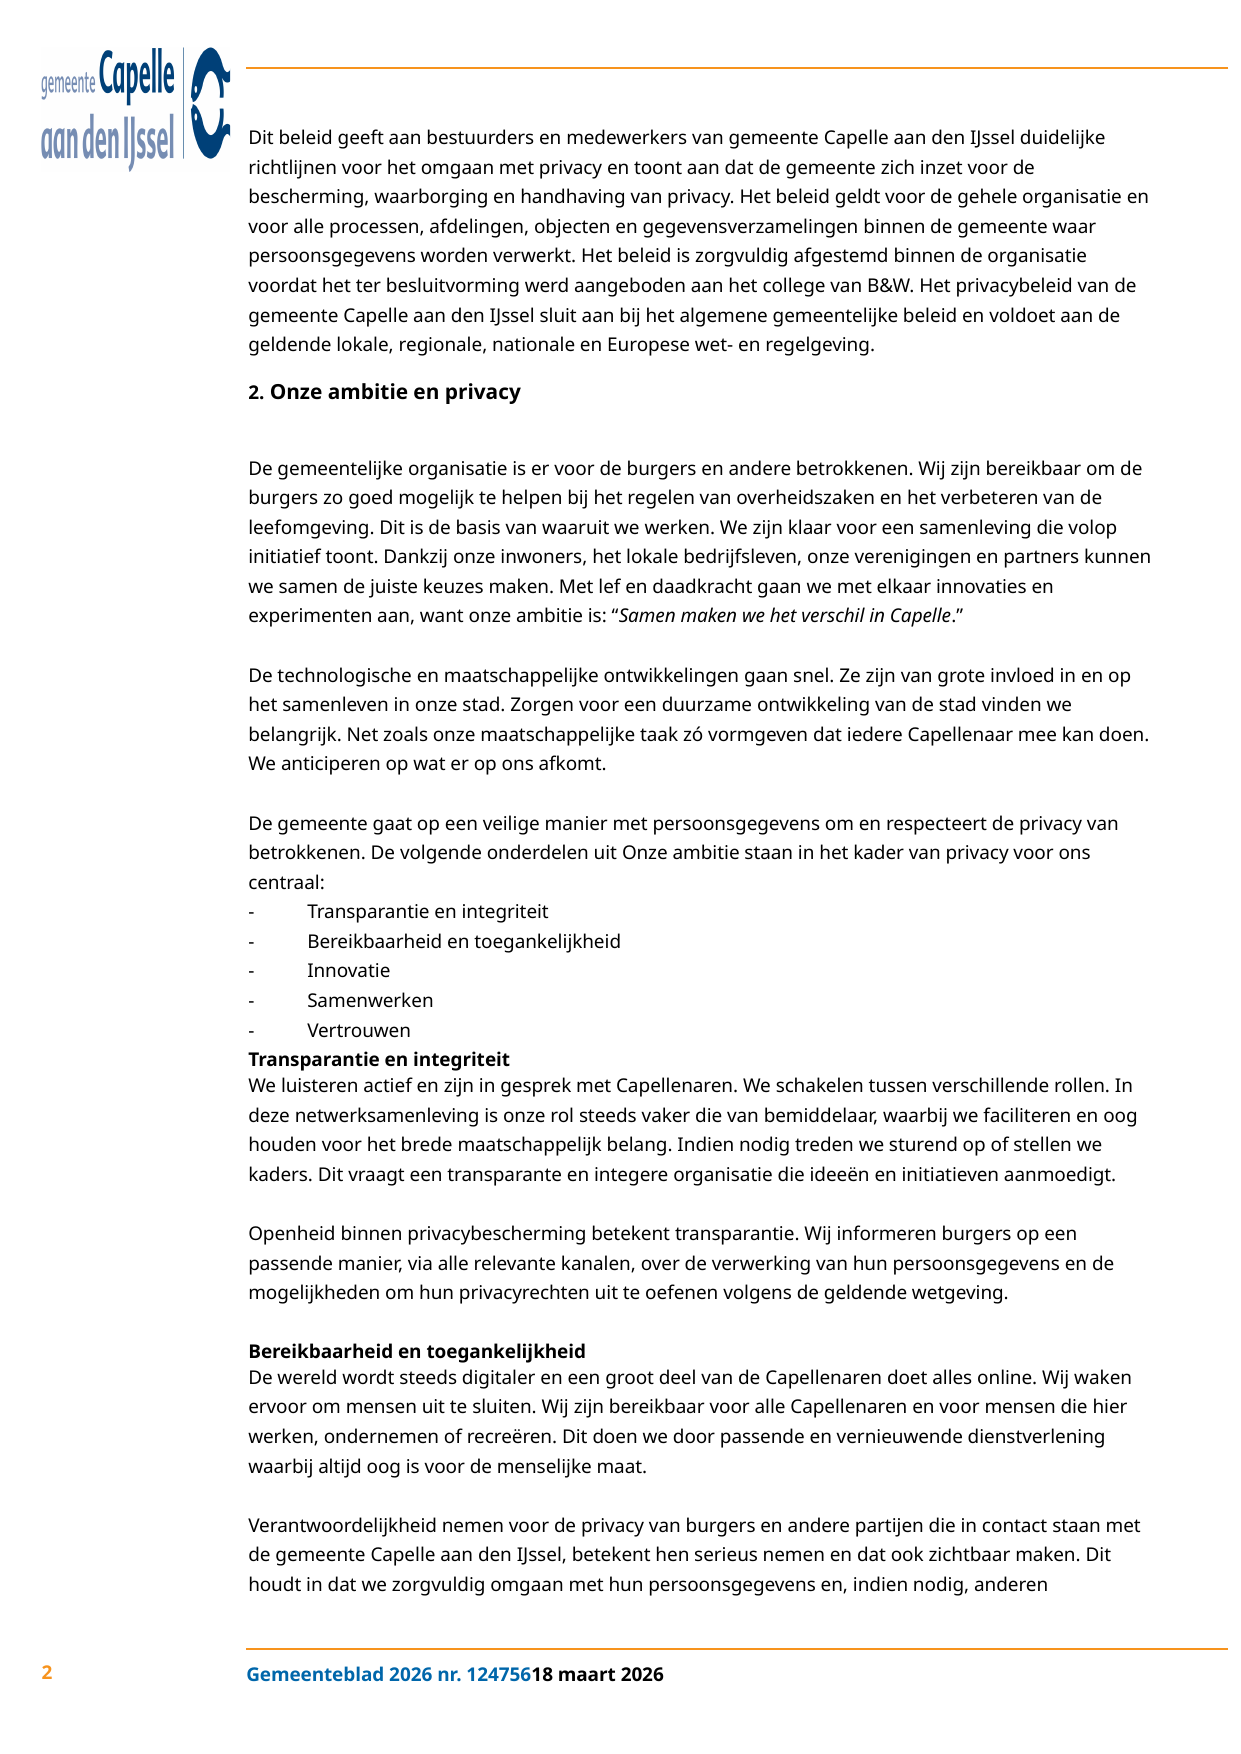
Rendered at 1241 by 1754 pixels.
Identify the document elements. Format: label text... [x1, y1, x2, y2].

text De gemeente gaat op een veilige manier met persoonsgegevens om en respecteert de privacy van betrokkenen. De volgende onderdelen uit Onze ambitie staan in het kader van privacy voor ons centraal: [248, 810, 1152, 895]
text De technologische en maatschappelijke ontwikkelingen gaan snel. Ze zijn van grote invloed in en op het samenleven in onze stad. Zorgen voor een duurzame ontwikkeling van de stad vinden we belangrijk. Net zoals onze maatschappelijke taak zó vormgeven dat iedere Capellenaar mee kan doen. We anticiperen op wat er op ons afkomt. [248, 662, 1152, 776]
text Dit beleid geeft aan bestuurders en medewerkers van gemeente Capelle aan den IJssel duidelijke richtlijnen voor het omgaan met privacy en toont aan dat de gemeente zich inzet voor de bescherming, waarborging en handhaving van privacy. Het beleid geldt voor de gehele organisatie en voor alle processen, afdelingen, objecten en gegevensverzamelingen binnen de gemeente waar persoonsgegevens worden verwerkt. Het beleid is zorgvuldig afgestemd binnen de organisatie voordat het ter besluitvorming werd aangeboden aan het college van B&W. Het privacybeleid van de gemeente Capelle aan den IJssel sluit aan bij het algemene gemeentelijke beleid en voldoet aan de geldende lokale, regionale, nationale en Europese wet- en regelgeving. [248, 124, 1152, 357]
text 2. Onze ambitie en privacy [248, 377, 1152, 406]
text De gemeentelijke organisatie is er voor de burgers en andere betrokkenen. Wij zijn bereikbaar om de burgers zo goed mogelijk te helpen bij het regelen van overheidszaken en het verbeteren van de leefomgeving. Dit is de basis van waaruit we werken. We zijn klaar voor een samenleving die volop initiatief toont. Dankzij onze inwoners, het lokale bedrijfsleven, onze verenigingen en partners kunnen we samen de juiste keuzes maken. Met lef en daadkracht gaan we met elkaar innovaties en experimenten aan, want onze ambitie is: “Samen maken we het verschil in Capelle.” [248, 455, 1152, 628]
text Verantwoordelijkheid nemen voor de privacy van burgers en andere partijen die in contact staan met de gemeente Capelle aan den IJssel, betekent hen serieus nemen en dat ook zichtbaar maken. Dit houdt in dat we zorgvuldig omgaan met hun persoonsgegevens en, indien nodig, anderen [248, 1512, 1152, 1597]
list Bereikbaarheid en toegankelijkheid [248, 928, 1152, 954]
list Vertrouwen [248, 1017, 1152, 1043]
list Transparantie en integriteit [248, 898, 1152, 924]
text We luisteren actief en zijn in gesprek met Capellenaren. We schakelen tussen verschillende rollen. In deze netwerksamenleving is onze rol steeds vaker die van bemiddelaar, waarbij we faciliteren en oog houden voor het brede maatschappelijk belang. Indien nodig treden we sturend op of stellen we kaders. Dit vraagt een transparante en integere organisatie die ideeën en initiatieven aanmoedigt. [248, 1072, 1152, 1187]
text Transparantie en integriteit [248, 1046, 1152, 1072]
text Openheid binnen privacybescherming betekent transparantie. Wij informeren burgers op een passende manier, via alle relevante kanalen, over de verwerking van hun persoonsgegevens en de mogelijkheden om hun privacyrechten uit te oefenen volgens de geldende wetgeving. [248, 1220, 1152, 1305]
text De wereld wordt steeds digitaler en een groot deel van de Capellenaren doet alles online. Wij waken ervoor om mensen uit te sluiten. Wij zijn bereikbaar voor alle Capellenaren en voor mensen die hier werken, ondernemen of recreëren. Dit doen we door passende en vernieuwende dienstverlening waarbij altijd oog is voor de menselijke maat. [248, 1364, 1152, 1479]
text Bereikbaarheid en toegankelijkheid [248, 1338, 1152, 1364]
list Samenwerken [248, 987, 1152, 1013]
list Innovatie [248, 958, 1152, 983]
picture [41, 47, 231, 172]
